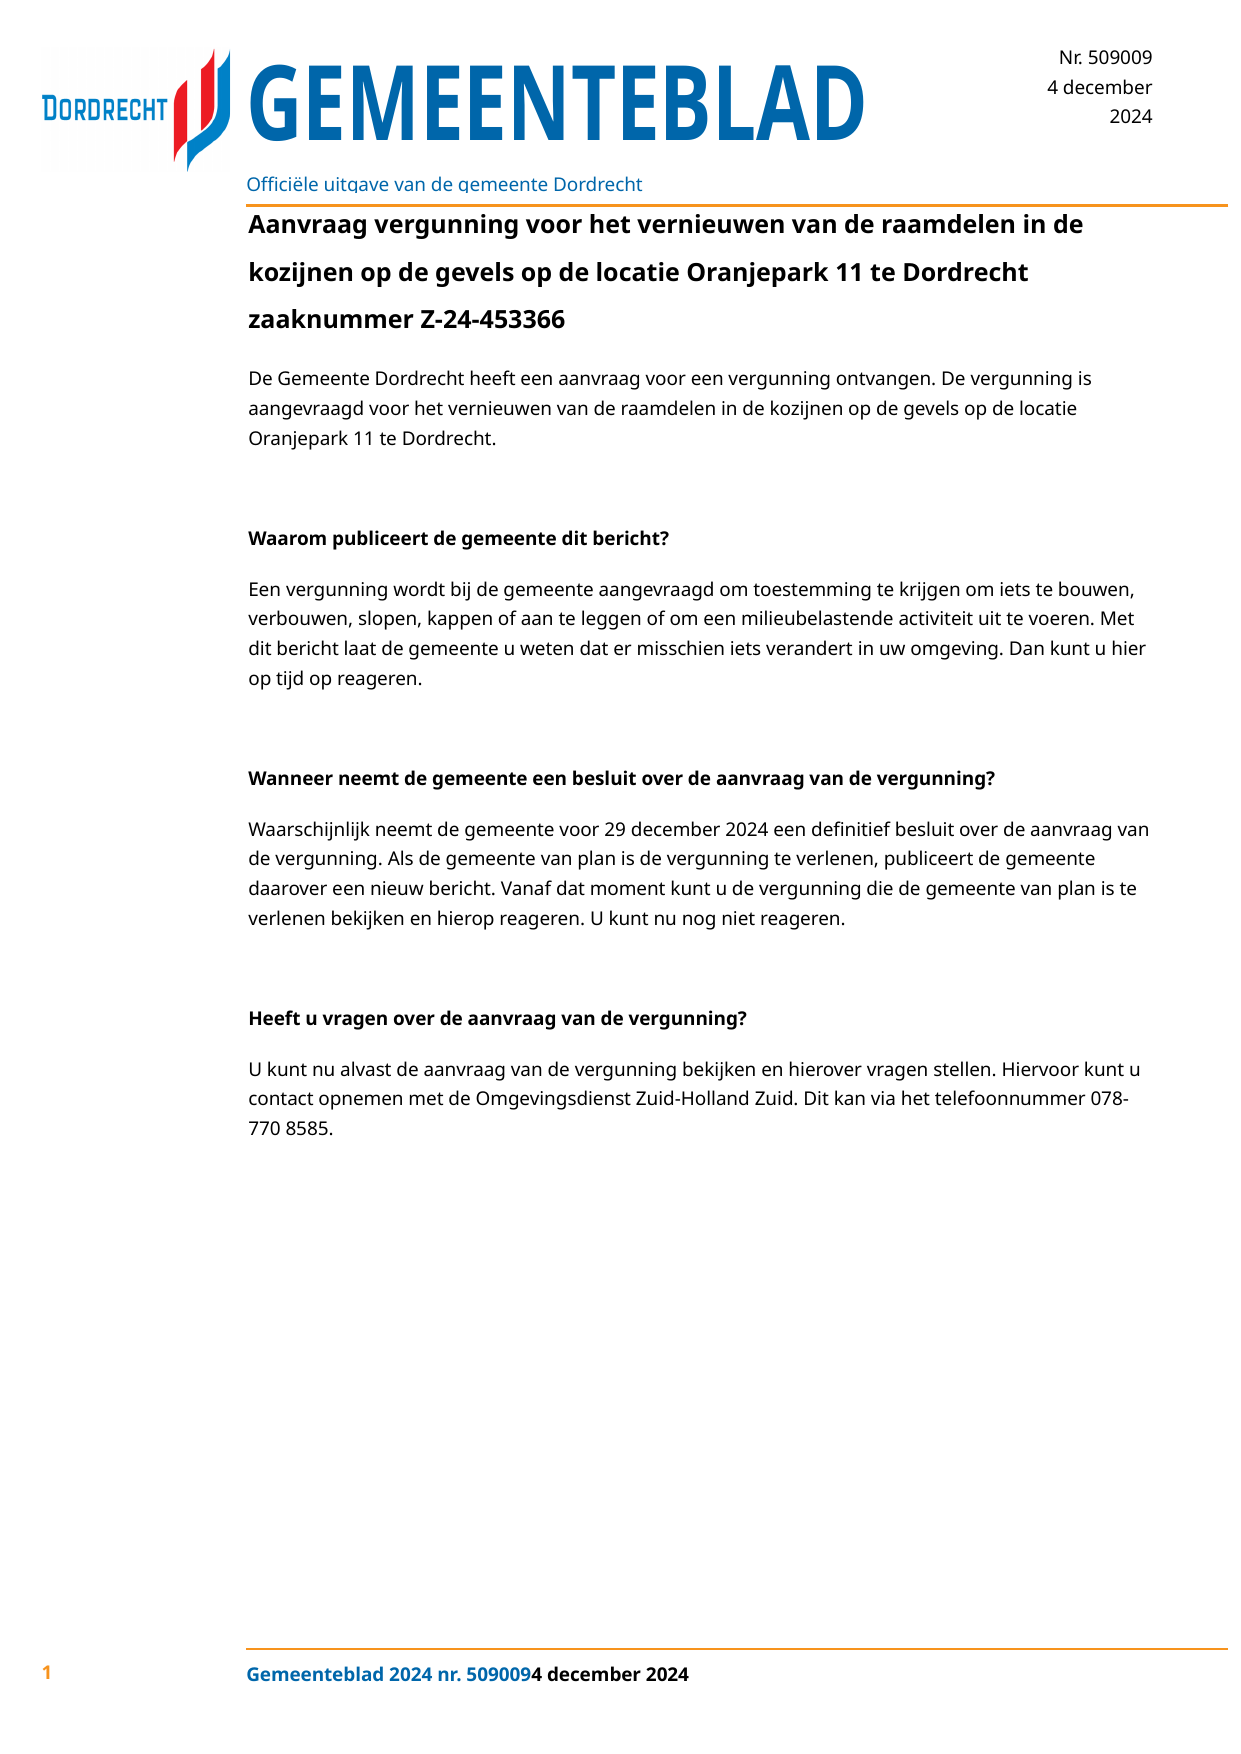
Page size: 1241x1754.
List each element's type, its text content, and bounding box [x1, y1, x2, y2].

text U kunt nu alvast de aanvraag van de vergunning bekijken en hierover vragen stellen. Hiervoor kunt u contact opnemen met de Omgevingsdienst Zuid-Holland Zuid. Dit kan via het telefoonnummer 078-770 8585. [248, 1056, 1152, 1141]
text Een vergunning wordt bij de gemeente aangevraagd om toestemming te krijgen om iets te bouwen, verbouwen, slopen, kappen of aan te leggen of om een milieubelastende activiteit uit te voeren. Met dit bericht laat de gemeente u weten dat er misschien iets verandert in uw omgeving. Dan kunt u hier op tijd op reageren. [248, 576, 1152, 690]
text Waarom publiceert de gemeente dit bericht? [248, 526, 1152, 551]
text Wanneer neemt de gemeente een besluit over de aanvraag van de vergunning? [248, 766, 1152, 791]
text Heeft u vragen over de aanvraag van de vergunning? [248, 1006, 1152, 1031]
text Waarschijnlijk neemt de gemeente voor 29 december 2024 een definitief besluit over de aanvraag van de vergunning. Als de gemeente van plan is de vergunning te verlenen, publiceert de gemeente daarover een nieuw bericht. Vanaf dat moment kunt u de vergunning die de gemeente van plan is te verlenen bekijken en hierop reageren. U kunt nu nog niet reageren. [248, 816, 1152, 930]
text Aanvraag vergunning voor het vernieuwen van de raamdelen in de kozijnen op de gevels op de locatie Oranjepark 11 te Dordrecht zaaknummer Z-24-453366 [248, 207, 1152, 336]
picture [41, 47, 231, 172]
text De Gemeente Dordrecht heeft een aanvraag voor een vergunning ontvangen. De vergunning is aangevraagd voor het vernieuwen van de raamdelen in de kozijnen op de gevels op de locatie Oranjepark 11 te Dordrecht. [248, 366, 1152, 450]
